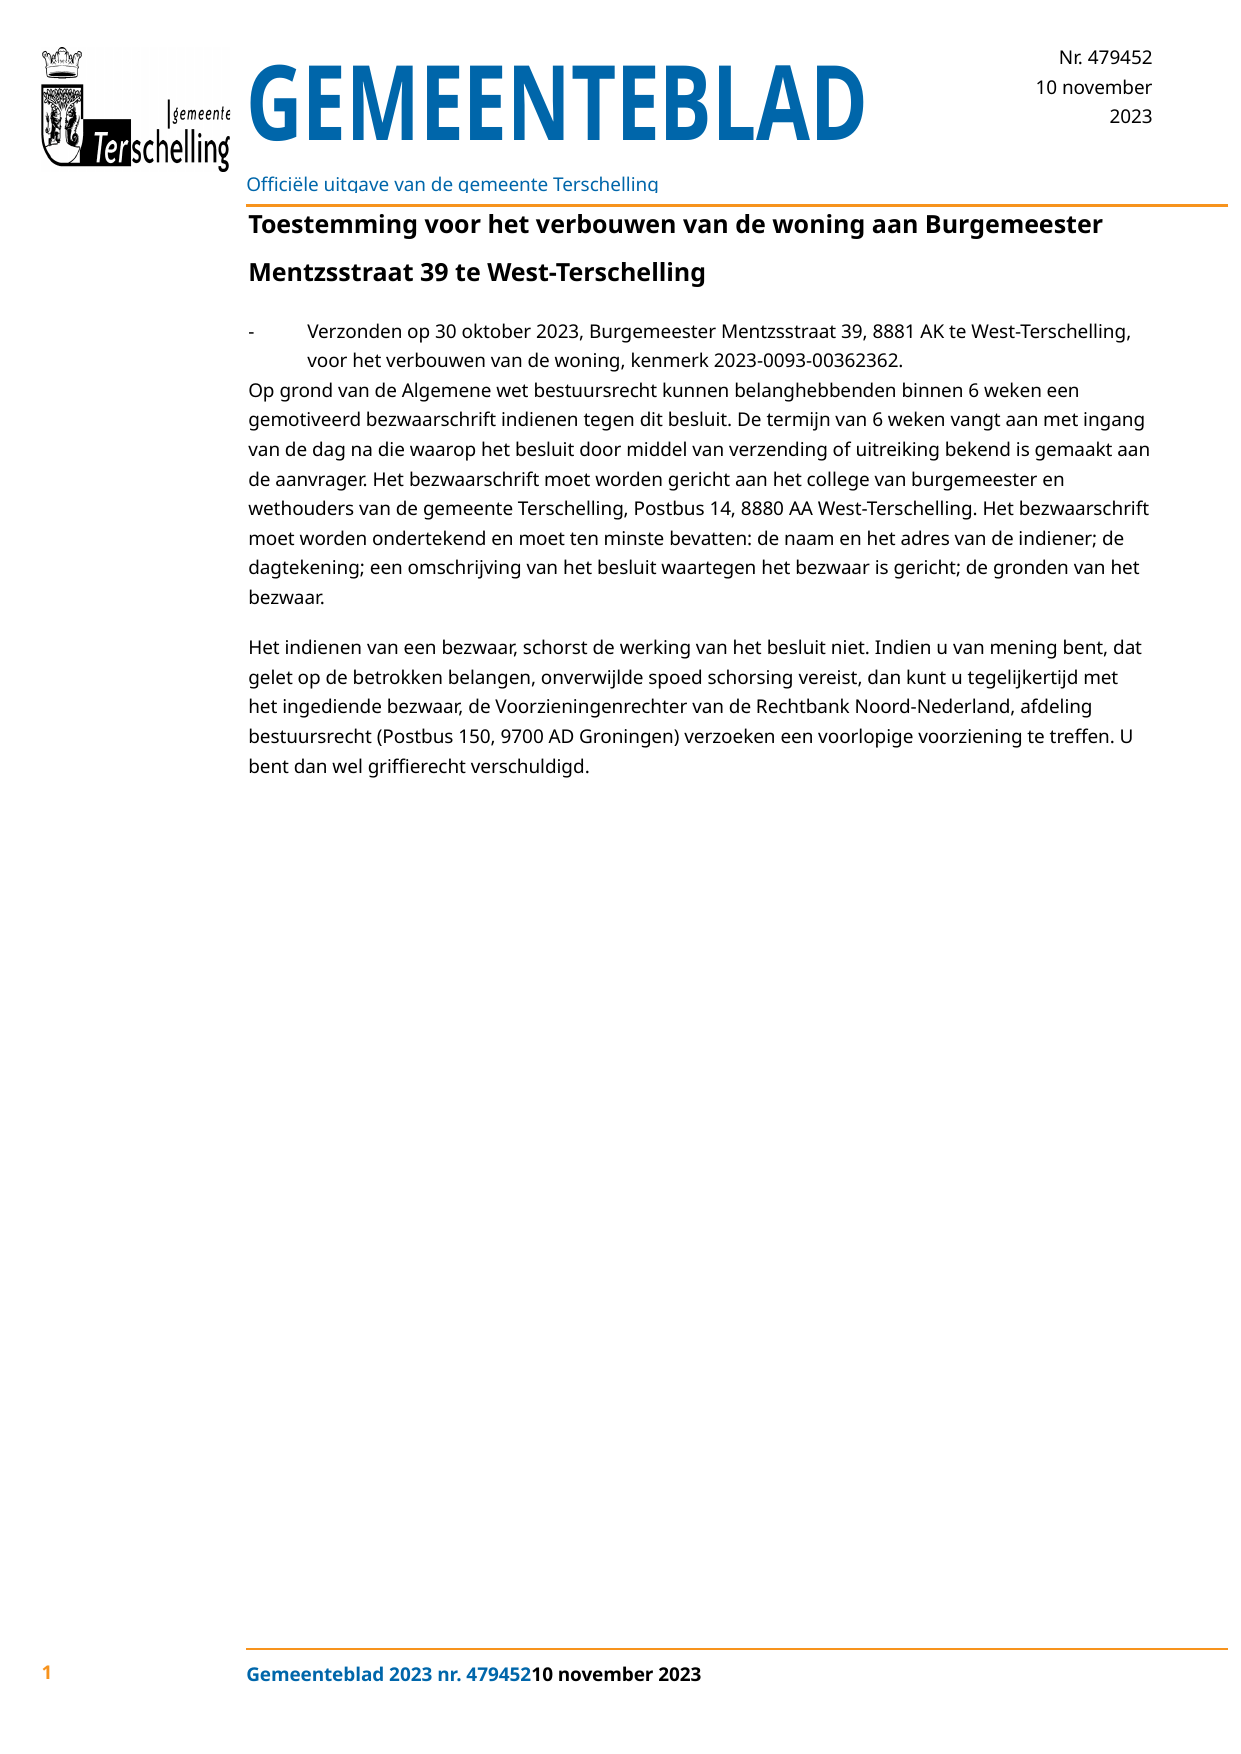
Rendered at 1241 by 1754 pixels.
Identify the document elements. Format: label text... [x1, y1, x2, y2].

text Op grond van de Algemene wet bestuursrecht kunnen belanghebbenden binnen 6 weken een gemotiveerd bezwaarschrift indienen tegen dit besluit. De termijn van 6 weken vangt aan met ingang van de dag na die waarop het besluit door middel van verzending of uitreiking bekend is gemaakt aan de aanvrager. Het bezwaarschrift moet worden gericht aan het college van burgemeester en wethouders van de gemeente Terschelling, Postbus 14, 8880 AA West-Terschelling. Het bezwaarschrift moet worden ondertekend en moet ten minste bevatten: de naam en het adres van de indiener; de dagtekening; een omschrijving van het besluit waartegen het bezwaar is gericht; de gronden van het bezwaar. [248, 377, 1152, 610]
text Toestemming voor het verbouwen van de woning aan Burgemeester Mentzsstraat 39 te West-Terschelling [248, 207, 1152, 288]
list Verzonden op 30 oktober 2023, Burgemeester Mentzsstraat 39, 8881 AK te West-Terschelling, voor het verbouwen van de woning, kenmerk 2023-0093-00362362. [248, 318, 1152, 373]
picture [41, 47, 231, 172]
text Het indienen van een bezwaar, schorst de werking van het besluit niet. Indien u van mening bent, dat gelet op de betrokken belangen, onverwijlde spoed schorsing vereist, dan kunt u tegelijkertijd met het ingediende bezwaar, de Voorzieningenrechter van de Rechtbank Noord-Nederland, afdeling bestuursrecht (Postbus 150, 9700 AD Groningen) verzoeken een voorlopige voorziening te treffen. U bent dan wel griffierecht verschuldigd. [248, 634, 1152, 779]
